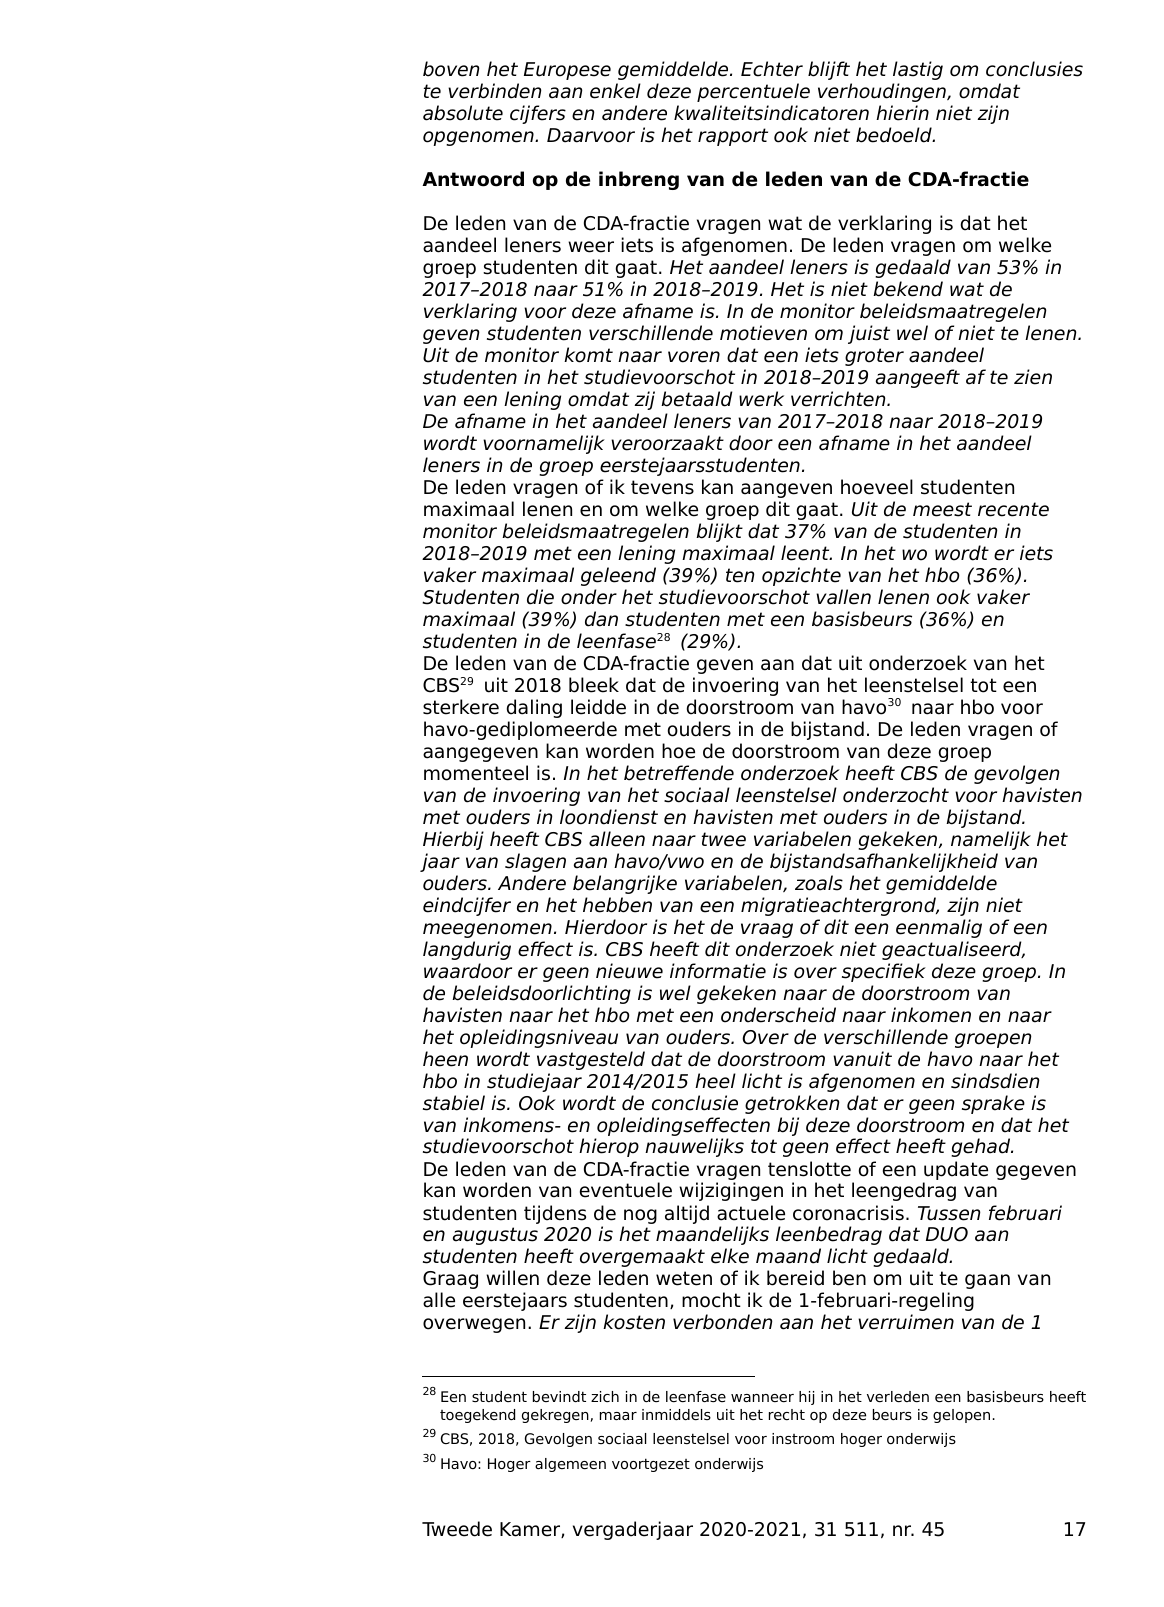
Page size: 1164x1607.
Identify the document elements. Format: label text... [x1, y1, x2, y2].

text De leden vragen of ik tevens kan aangeven hoeveel studenten maximaal lenen en om welke groep dit gaat. Uit de meest recente monitor beleidsmaatregelen blijkt dat 37% van de studenten in 2018–2019 met een lening maximaal leent. In het wo wordt er iets vaker maximaal geleend (39%) ten opzichte van het hbo (36%). Studenten die onder het studievoorschot vallen lenen ook vaker maximaal (39%) dan studenten met een basisbeurs (36%) en studenten in de leenfase (29%). [422, 477, 1087, 653]
text boven het Europese gemiddelde. Echter blijft het lastig om conclusies te verbinden aan enkel deze percentuele verhoudingen, omdat absolute cijfers en andere kwaliteitsindicatoren hierin niet zijn opgenomen. Daarvoor is het rapport ook niet bedoeld. [422, 59, 1087, 147]
text CBS, 2018, Gevolgen sociaal leenstelsel voor instroom hoger onderwijs [422, 1427, 1087, 1449]
text De leden van de CDA-fractie vragen tenslotte of een update gegeven kan worden van eventuele wijzigingen in het leengedrag van studenten tijdens de nog altijd actuele coronacrisis. Tussen februari en augustus 2020 is het maandelijks leenbedrag dat DUO aan studenten heeft overgemaakt elke maand licht gedaald. [422, 1158, 1087, 1268]
text De afname in het aandeel leners van 2017–2018 naar 2018–2019 wordt voornamelijk veroorzaakt door een afname in het aandeel leners in de groep eerstejaarsstudenten. [422, 411, 1087, 477]
text Havo: Hoger algemeen voortgezet onderwijs [422, 1452, 1087, 1474]
text De leden van de CDA-fractie geven aan dat uit onderzoek van het CBS uit 2018 bleek dat de invoering van het leenstelsel tot een sterkere daling leidde in de doorstroom van havo naar hbo voor havo-gediplomeerde met ouders in de bijstand. De leden vragen of aangegeven kan worden hoe de doorstroom van deze groep momenteel is. In het betreffende onderzoek heeft CBS de gevolgen van de invoering van het sociaal leenstelsel onderzocht voor havisten met ouders in loondienst en havisten met ouders in de bijstand. Hierbij heeft CBS alleen naar twee variabelen gekeken, namelijk het jaar van slagen aan havo/vwo en de bijstandsafhankelijkheid van ouders. Andere belangrijke variabelen, zoals het gemiddelde eindcijfer en het hebben van een migratieachtergrond, zijn niet meegenomen. Hierdoor is het de vraag of dit een eenmalig of een langdurig effect is. CBS heeft dit onderzoek niet geactualiseerd, waardoor er geen nieuwe informatie is over specifiek deze groep. In de beleidsdoorlichting is wel gekeken naar de doorstroom van havisten naar het hbo met een onderscheid naar inkomen en naar het opleidingsniveau van ouders. Over de verschillende groepen heen wordt vastgesteld dat de doorstroom vanuit de havo naar het hbo in studiejaar 2014/2015 heel licht is afgenomen en sindsdien stabiel is. Ook wordt de conclusie getrokken dat er geen sprake is van inkomens- en opleidingseffecten bij deze doorstroom en dat het studievoorschot hierop nauwelijks tot geen effect heeft gehad. [422, 653, 1087, 1158]
text De leden van de CDA-fractie vragen wat de verklaring is dat het aandeel leners weer iets is afgenomen. De leden vragen om welke groep studenten dit gaat. Het aandeel leners is gedaald van 53% in 2017–2018 naar 51% in 2018–2019. Het is niet bekend wat de verklaring voor deze afname is. In de monitor beleidsmaatregelen geven studenten verschillende motieven om juist wel of niet te lenen. Uit de monitor komt naar voren dat een iets groter aandeel studenten in het studievoorschot in 2018–2019 aangeeft af te zien van een lening omdat zij betaald werk verrichten. [422, 213, 1087, 411]
text Graag willen deze leden weten of ik bereid ben om uit te gaan van alle eerstejaars studenten, mocht ik de 1-februari-regeling overwegen. Er zijn kosten verbonden aan het verruimen van de 1 [422, 1268, 1087, 1334]
text Een student bevindt zich in de leenfase wanneer hij in het verleden een basisbeurs heeft toegekend gekregen, maar inmiddels uit het recht op deze beurs is gelopen. [422, 1385, 1087, 1424]
subtitle Antwoord op de inbreng van de leden van de CDA-fractie [422, 169, 1087, 191]
